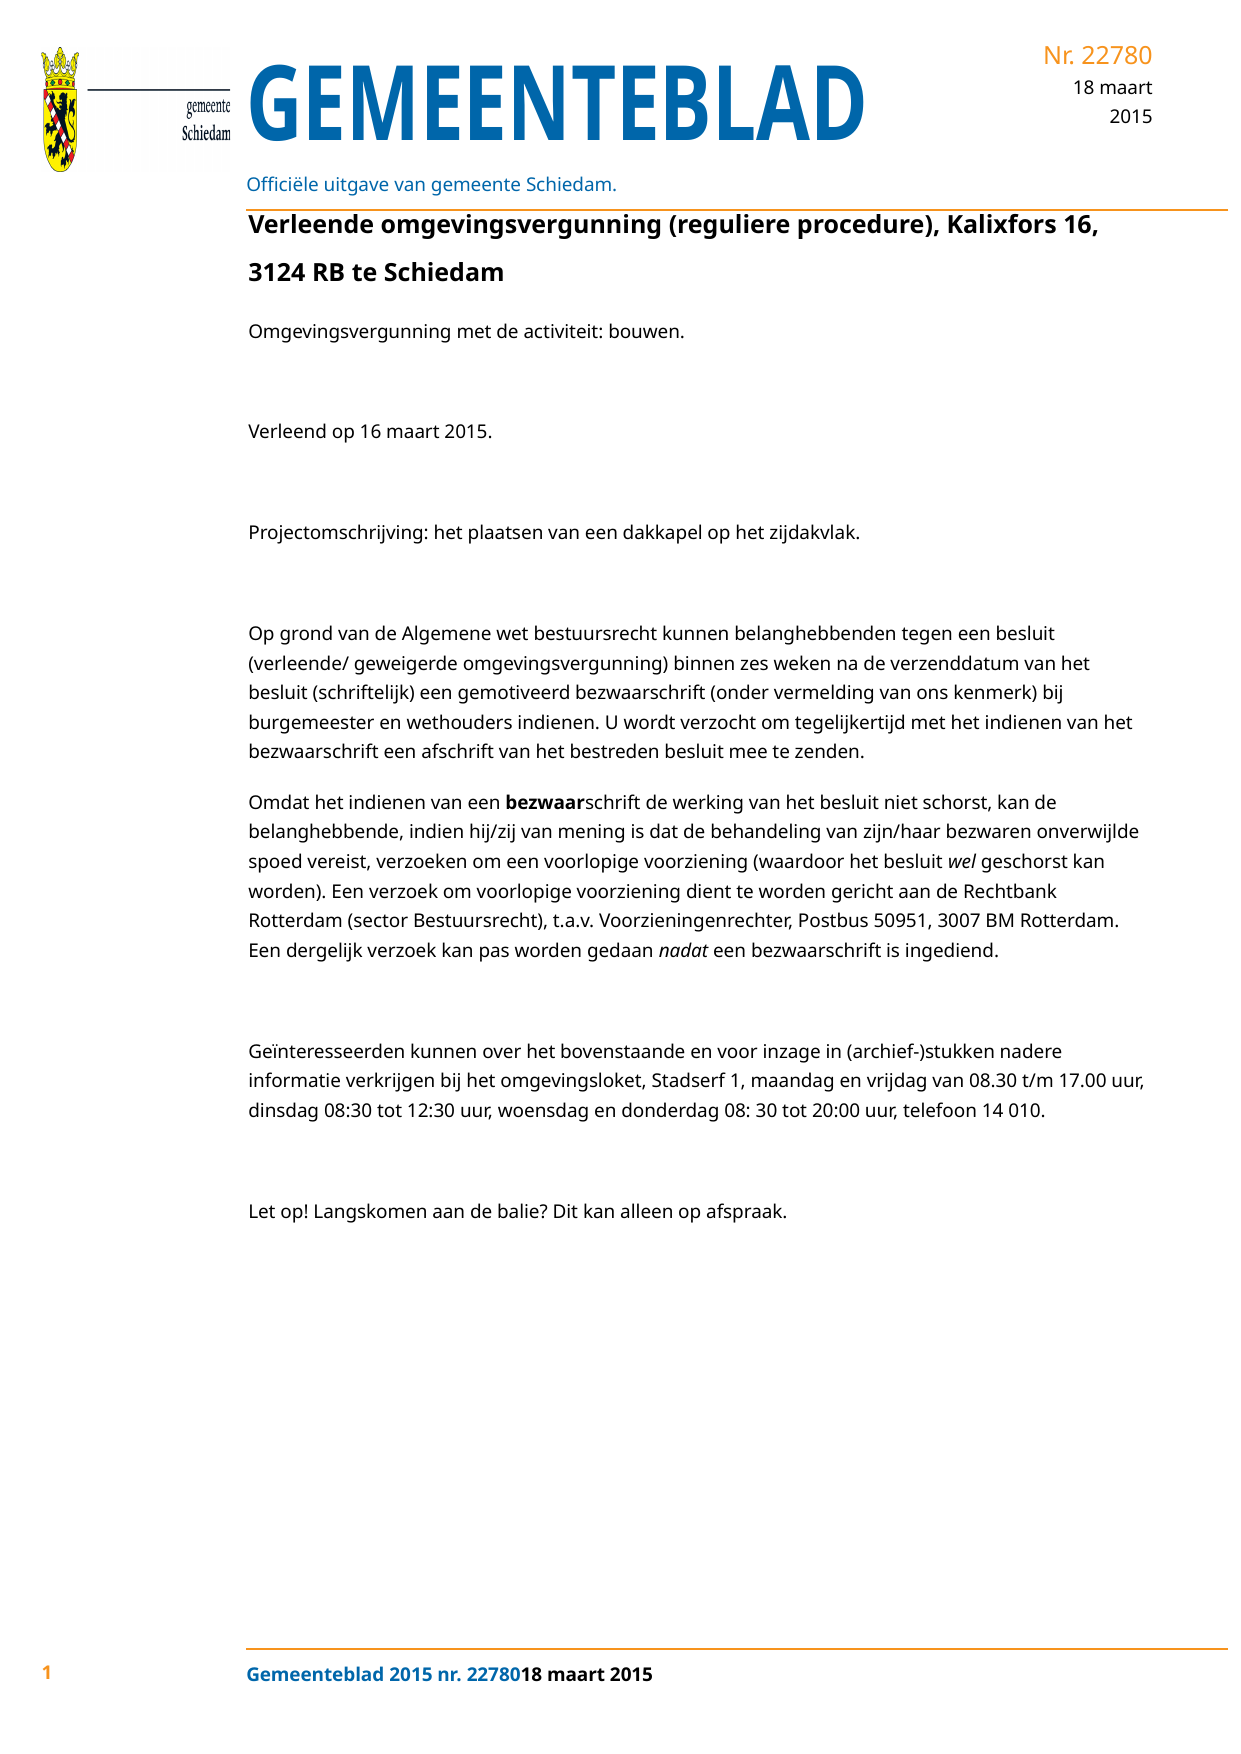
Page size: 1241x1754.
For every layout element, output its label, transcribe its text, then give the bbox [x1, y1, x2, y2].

text Op grond van de Algemene wet bestuursrecht kunnen belanghebbenden tegen een besluit (verleende/ geweigerde omgevingsvergunning) binnen zes weken na de verzenddatum van het besluit (schriftelijk) een gemotiveerd bezwaarschrift (onder vermelding van ons kenmerk) bij burgemeester en wethouders indienen. U wordt verzocht om tegelijkertijd met het indienen van het bezwaarschrift een afschrift van het bestreden besluit mee te zenden. [248, 620, 1152, 764]
text Let op! Langskomen aan de balie? Dit kan alleen op afspraak. [248, 1198, 1152, 1224]
text Verleende omgevingsvergunning (reguliere procedure), Kalixfors 16, 3124 RB te Schiedam [248, 211, 1152, 288]
text Geïnteresseerden kunnen over het bovenstaande en voor inzage in (archief-)stukken nadere informatie verkrijgen bij het omgevingsloket, Stadserf 1, maandag en vrijdag van 08.30 t/m 17.00 uur, dinsdag 08:30 tot 12:30 uur, woensdag en donderdag 08: 30 tot 20:00 uur, telefoon 14 010. [248, 1038, 1152, 1123]
text Projectomschrijving: het plaatsen van een dakkapel op het zijdakvlak. [248, 519, 1152, 545]
text Omdat het indienen van een bezwaarschrift de werking van het besluit niet schorst, kan de belanghebbende, indien hij/zij van mening is dat de behandeling van zijn/haar bezwaren onverwijlde spoed vereist, verzoeken om een voorlopige voorziening (waardoor het besluit wel geschorst kan worden). Een verzoek om voorlopige voorziening dient te worden gericht aan de Rechtbank Rotterdam (sector Bestuursrecht), t.a.v. Voorzieningenrechter, Postbus 50951, 3007 BM Rotterdam. Een dergelijk verzoek kan pas worden gedaan nadat een bezwaarschrift is ingediend. [248, 789, 1152, 963]
text Omgevingsvergunning met de activiteit: bouwen. [248, 318, 1152, 344]
picture [41, 47, 231, 172]
text Verleend op 16 maart 2015. [248, 419, 1152, 444]
